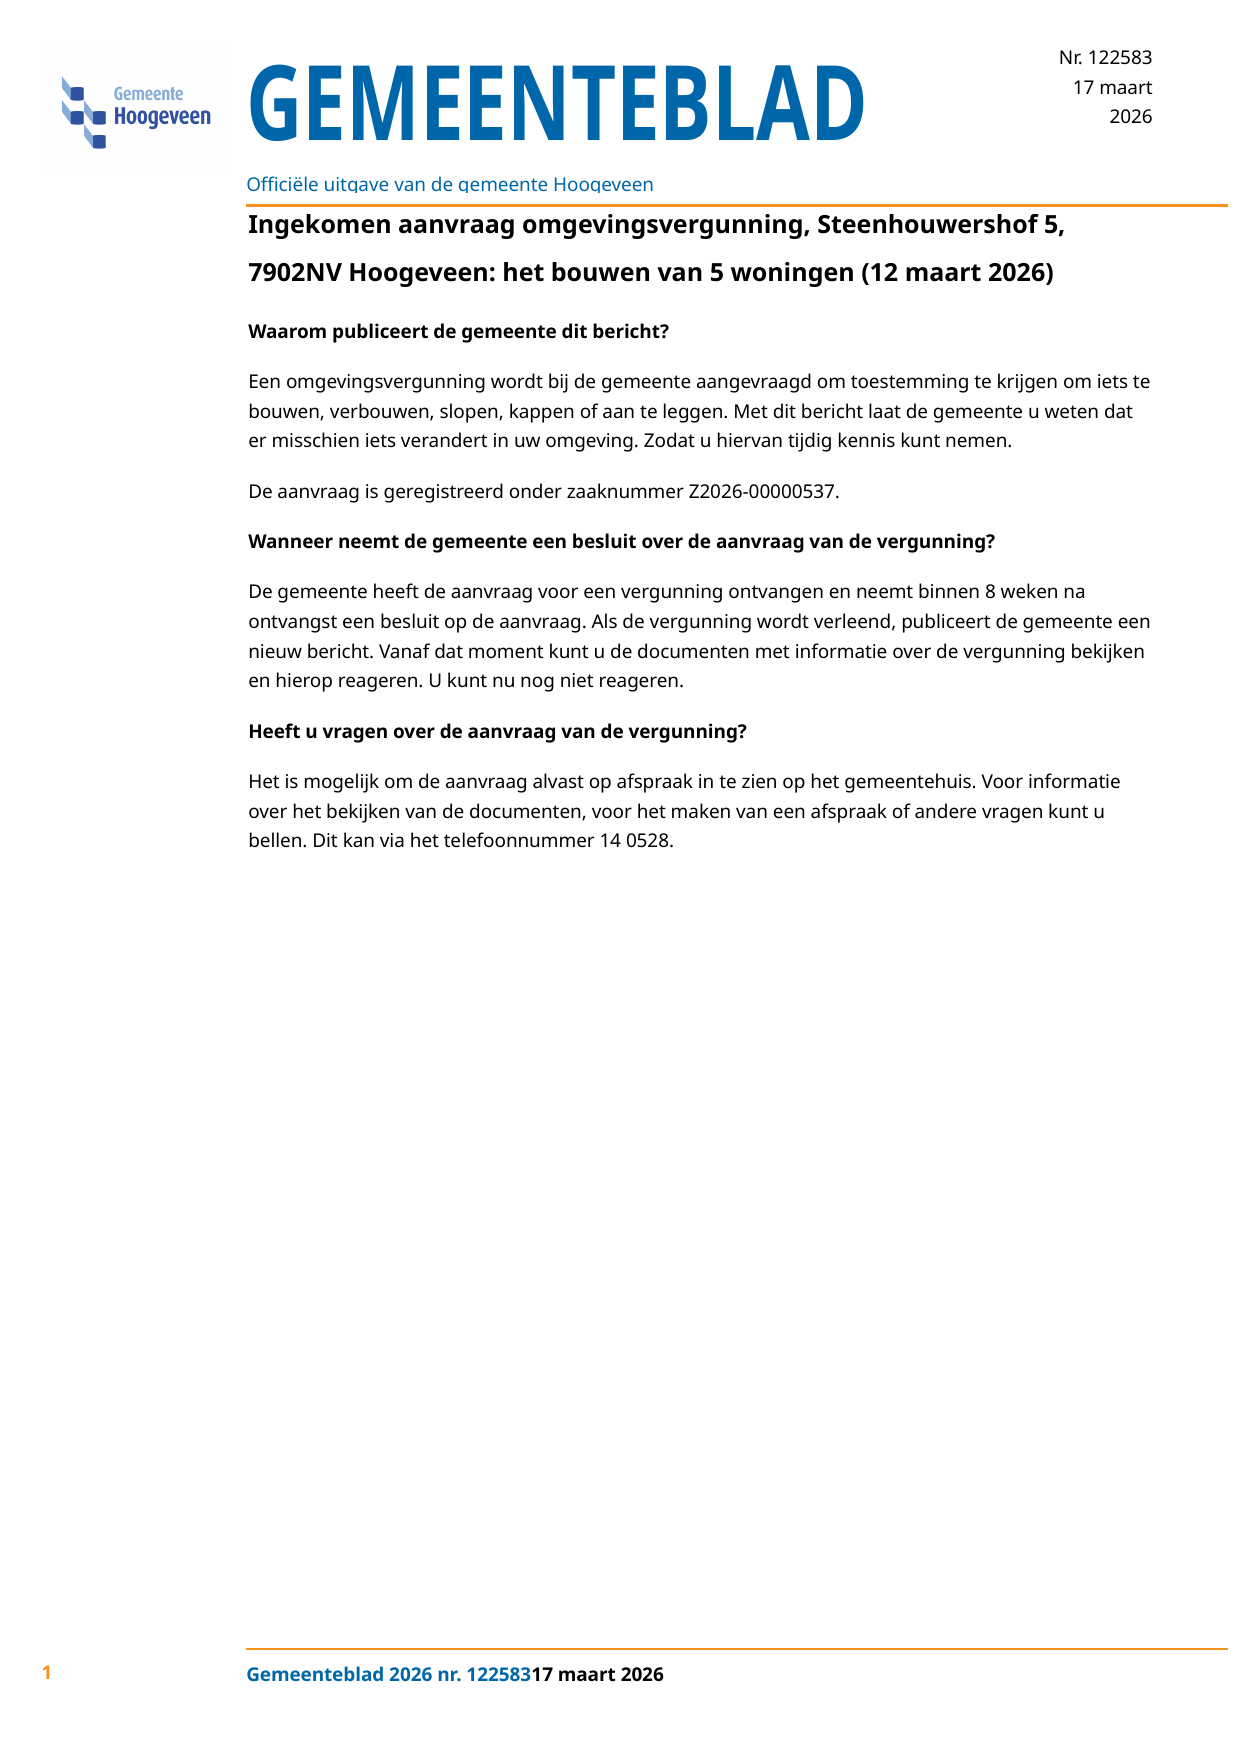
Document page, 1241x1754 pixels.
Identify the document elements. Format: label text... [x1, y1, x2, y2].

text Wanneer neemt de gemeente een besluit over de aanvraag van de vergunning? [248, 528, 1152, 554]
text Het is mogelijk om de aanvraag alvast op afspraak in te zien op het gemeentehuis. Voor informatie over het bekijken van de documenten, voor het maken van een afspraak of andere vragen kunt u bellen. Dit kan via het telefoonnummer 14 0528. [248, 768, 1152, 853]
text De gemeente heeft de aanvraag voor een vergunning ontvangen en neemt binnen 8 weken na ontvangst een besluit op de aanvraag. Als de vergunning wordt verleend, publiceert de gemeente een nieuw bericht. Vanaf dat moment kunt u de documenten met informatie over de vergunning bekijken en hierop reageren. U kunt nu nog niet reageren. [248, 579, 1152, 693]
text Heeft u vragen over de aanvraag van de vergunning? [248, 718, 1152, 744]
text Waarom publiceert de gemeente dit bericht? [248, 318, 1152, 344]
text De aanvraag is geregistreerd onder zaaknummer Z2026-00000537. [248, 478, 1152, 504]
text Ingekomen aanvraag omgevingsvergunning, Steenhouwershof 5, 7902NV Hoogeveen: het bouwen van 5 woningen (12 maart 2026) [248, 207, 1152, 288]
picture [41, 47, 231, 172]
text Een omgevingsvergunning wordt bij de gemeente aangevraagd om toestemming te krijgen om iets te bouwen, verbouwen, slopen, kappen of aan te leggen. Met dit bericht laat de gemeente u weten dat er misschien iets verandert in uw omgeving. Zodat u hiervan tijdig kennis kunt nemen. [248, 368, 1152, 453]
